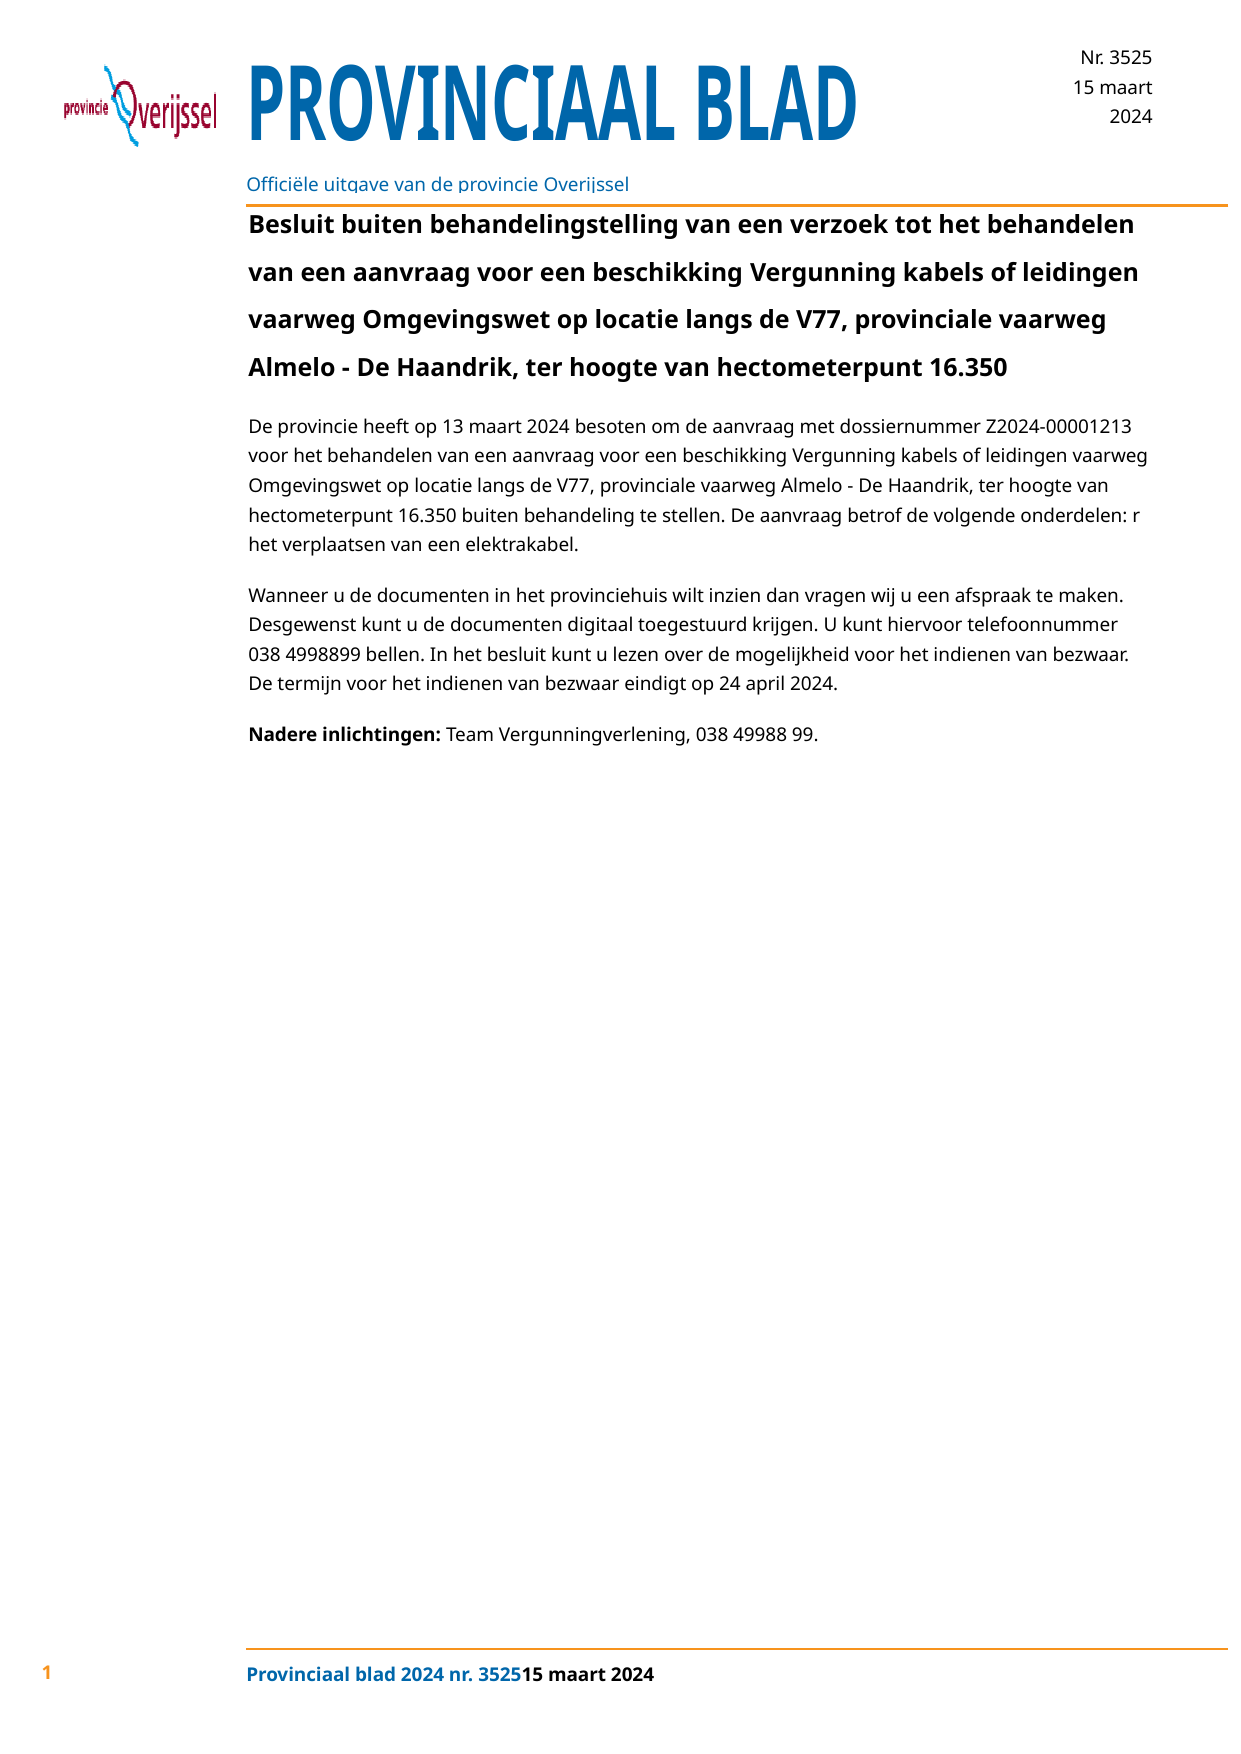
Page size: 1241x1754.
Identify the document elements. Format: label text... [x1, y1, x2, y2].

text Nadere inlichtingen: Team Vergunningverlening, 038 49988 99. [248, 721, 1152, 747]
text Besluit buiten behandelingstelling van een verzoek tot het behandelen van een aanvraag voor een beschikking Vergunning kabels of leidingen vaarweg Omgevingswet op locatie langs de V77, provinciale vaarweg Almelo - De Haandrik, ter hoogte van hectometerpunt 16.350 [248, 207, 1152, 384]
picture [41, 47, 231, 172]
text Wanneer u de documenten in het provinciehuis wilt inzien dan vragen wij u een afspraak te maken. Desgewenst kunt u de documenten digitaal toegestuurd krijgen. U kunt hiervoor telefoonnummer 038 4998899 bellen. In het besluit kunt u lezen over de mogelijkheid voor het indienen van bezwaar. De termijn voor het indienen van bezwaar eindigt op 24 april 2024. [248, 582, 1152, 696]
text De provincie heeft op 13 maart 2024 besoten om de aanvraag met dossiernummer Z2024-00001213 voor het behandelen van een aanvraag voor een beschikking Vergunning kabels of leidingen vaarweg Omgevingswet op locatie langs de V77, provinciale vaarweg Almelo - De Haandrik, ter hoogte van hectometerpunt 16.350 buiten behandeling te stellen. De aanvraag betrof de volgende onderdelen: r het verplaatsen van een elektrakabel. [248, 413, 1152, 557]
